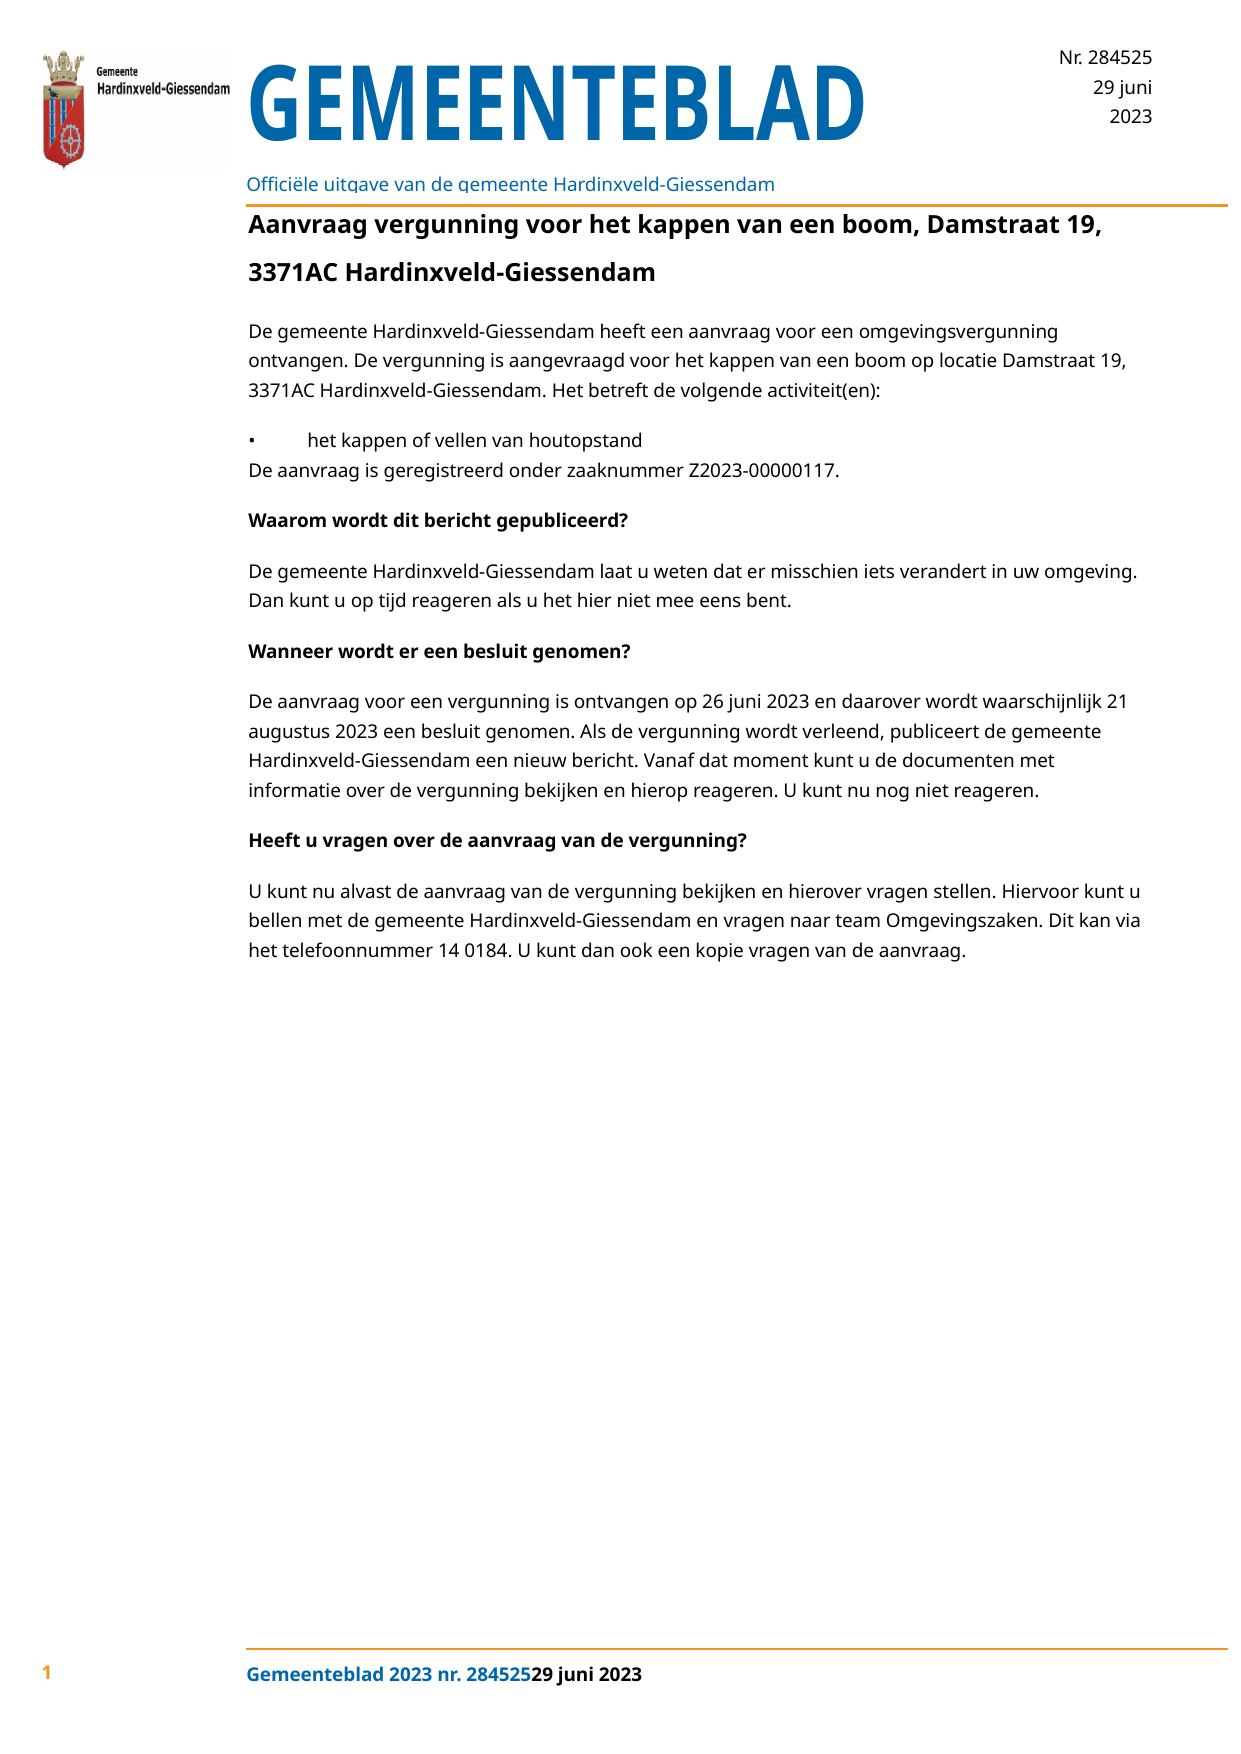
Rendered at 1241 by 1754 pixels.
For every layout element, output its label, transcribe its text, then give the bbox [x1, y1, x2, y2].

text De aanvraag is geregistreerd onder zaaknummer Z2023-00000117. [248, 457, 1152, 483]
text Wanneer wordt er een besluit genomen? [248, 638, 1152, 664]
text Aanvraag vergunning voor het kappen van een boom, Damstraat 19, 3371AC Hardinxveld-Giessendam [248, 207, 1152, 288]
text Waarom wordt dit bericht gepubliceerd? [248, 507, 1152, 533]
text De aanvraag voor een vergunning is ontvangen op 26 juni 2023 en daarover wordt waarschijnlijk 21 augustus 2023 een besluit genomen. Als de vergunning wordt verleend, publiceert de gemeente Hardinxveld-Giessendam een nieuw bericht. Vanaf dat moment kunt u de documenten met informatie over de vergunning bekijken en hierop reageren. U kunt nu nog niet reageren. [248, 688, 1152, 803]
text De gemeente Hardinxveld-Giessendam heeft een aanvraag voor een omgevingsvergunning ontvangen. De vergunning is aangevraagd voor het kappen van een boom op locatie Damstraat 19, 3371AC Hardinxveld-Giessendam. Het betreft de volgende activiteit(en): [248, 318, 1152, 403]
text De gemeente Hardinxveld-Giessendam laat u weten dat er misschien iets verandert in uw omgeving. Dan kunt u op tijd reageren als u het hier niet mee eens bent. [248, 558, 1152, 613]
list het kappen of vellen van houtopstand [248, 427, 1152, 453]
text U kunt nu alvast de aanvraag van de vergunning bekijken en hierover vragen stellen. Hiervoor kunt u bellen met de gemeente Hardinxveld-Giessendam en vragen naar team Omgevingszaken. Dit kan via het telefoonnummer 14 0184. U kunt dan ook een kopie vragen van de aanvraag. [248, 878, 1152, 963]
text Heeft u vragen over de aanvraag van de vergunning? [248, 827, 1152, 853]
picture [41, 47, 231, 172]
